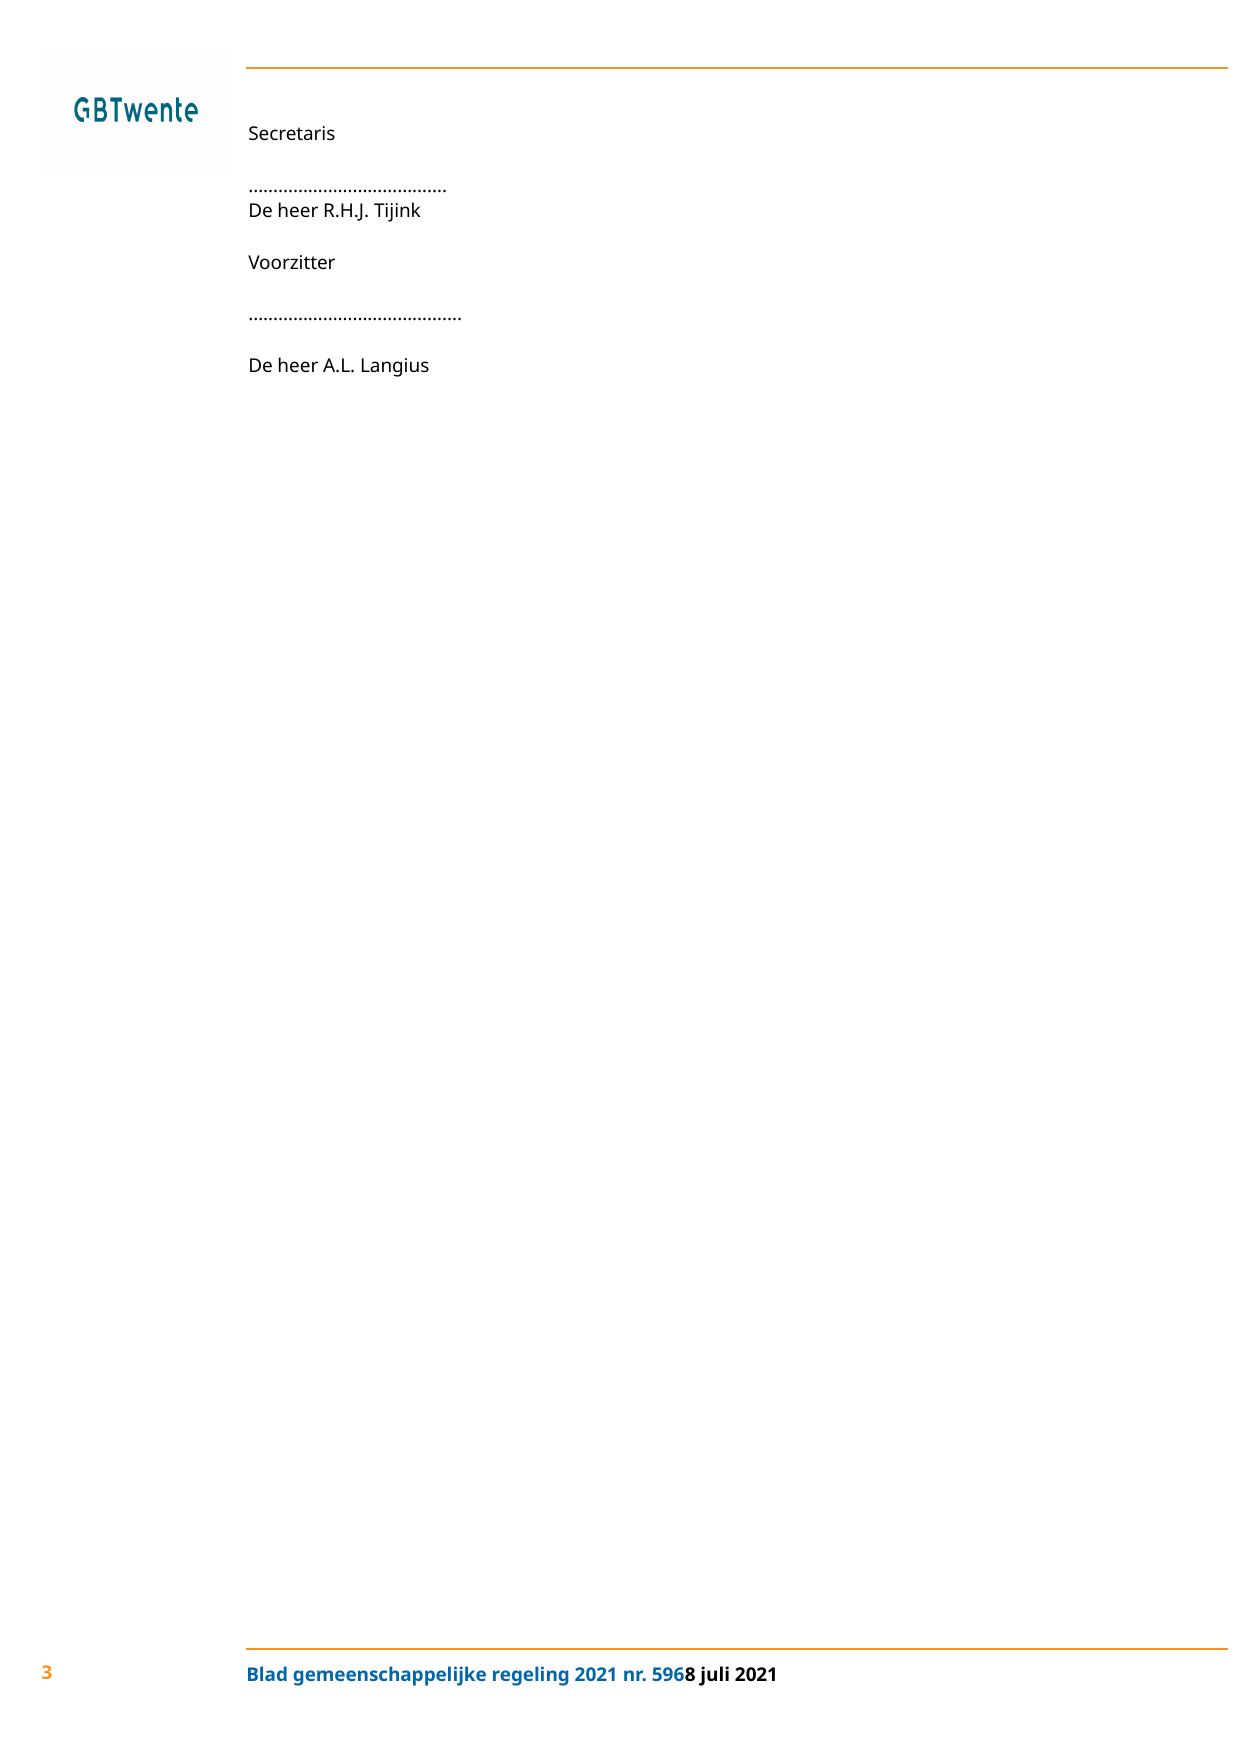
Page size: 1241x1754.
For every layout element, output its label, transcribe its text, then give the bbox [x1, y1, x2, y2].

text Secretaris [248, 121, 1152, 146]
picture [41, 47, 231, 172]
text ……………………………………. [248, 301, 1152, 326]
text …………………………………. [248, 172, 1152, 198]
text De heer A.L. Langius [248, 352, 1152, 378]
text De heer R.H.J. Tijink [248, 198, 1152, 223]
text Voorzitter [248, 249, 1152, 275]
